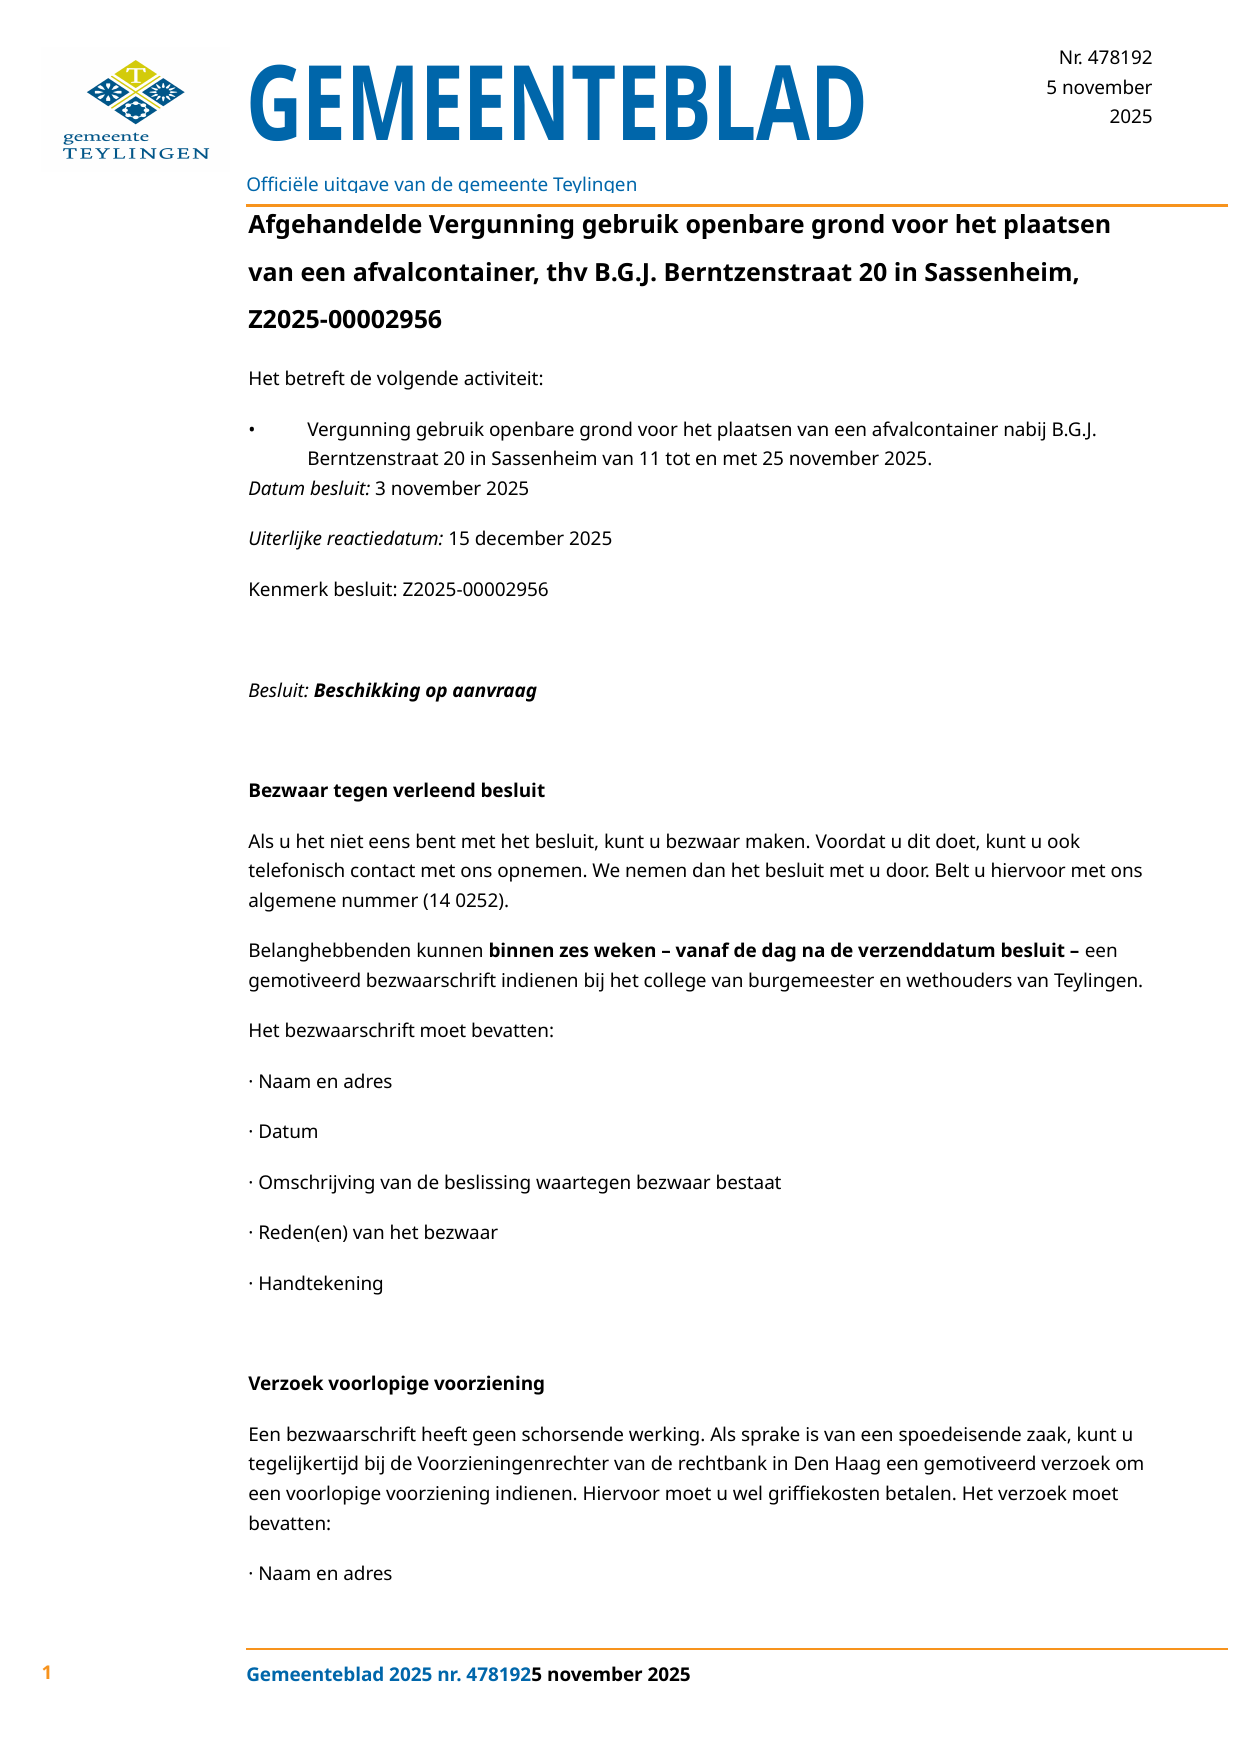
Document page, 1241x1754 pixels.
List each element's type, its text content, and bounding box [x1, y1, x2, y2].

text Datum besluit: 3 november 2025 [248, 475, 1152, 501]
text Kenmerk besluit: Z2025-00002956 [248, 576, 1152, 602]
text Bezwaar tegen verleend besluit [248, 778, 1152, 803]
text Het bezwaarschrift moet bevatten: [248, 1018, 1152, 1043]
text Een bezwaarschrift heeft geen schorsende werking. Als sprake is van een spoedeisende zaak, kunt u tegelijkertijd bij de Voorzieningenrechter van de rechtbank in Den Haag een gemotiveerd verzoek om een voorlopige voorziening indienen. Hiervoor moet u wel griffiekosten betalen. Het verzoek moet bevatten: [248, 1421, 1152, 1535]
text · Naam en adres [248, 1068, 1152, 1094]
text Uiterlijke reactiedatum: 15 december 2025 [248, 526, 1152, 551]
text Afgehandelde Vergunning gebruik openbare grond voor het plaatsen van een afvalcontainer, thv B.G.J. Berntzenstraat 20 in Sassenheim, Z2025-00002956 [248, 207, 1152, 336]
text · Omschrijving van de beslissing waartegen bezwaar bestaat [248, 1169, 1152, 1194]
text Belanghebbenden kunnen binnen zes weken – vanaf de dag na de verzenddatum besluit – een gemotiveerd bezwaarschrift indienen bij het college van burgemeester en wethouders van Teylingen. [248, 938, 1152, 993]
text · Datum [248, 1118, 1152, 1144]
list Vergunning gebruik openbare grond voor het plaatsen van een afvalcontainer nabij B.G.J. Berntzenstraat 20 in Sassenheim van 11 tot en met 25 november 2025. [248, 416, 1152, 471]
text · Handtekening [248, 1270, 1152, 1295]
text Als u het niet eens bent met het besluit, kunt u bezwaar maken. Voordat u dit doet, kunt u ook telefonisch contact met ons opnemen. We nemen dan het besluit met u door. Belt u hiervoor met ons algemene nummer (14 0252). [248, 828, 1152, 913]
text · Naam en adres [248, 1560, 1152, 1586]
text Het betreft de volgende activiteit: [248, 366, 1152, 391]
text Besluit: Beschikking op aanvraag [248, 677, 1152, 702]
text Verzoek voorlopige voorziening [248, 1371, 1152, 1396]
text · Reden(en) van het bezwaar [248, 1219, 1152, 1245]
picture [41, 47, 231, 172]
